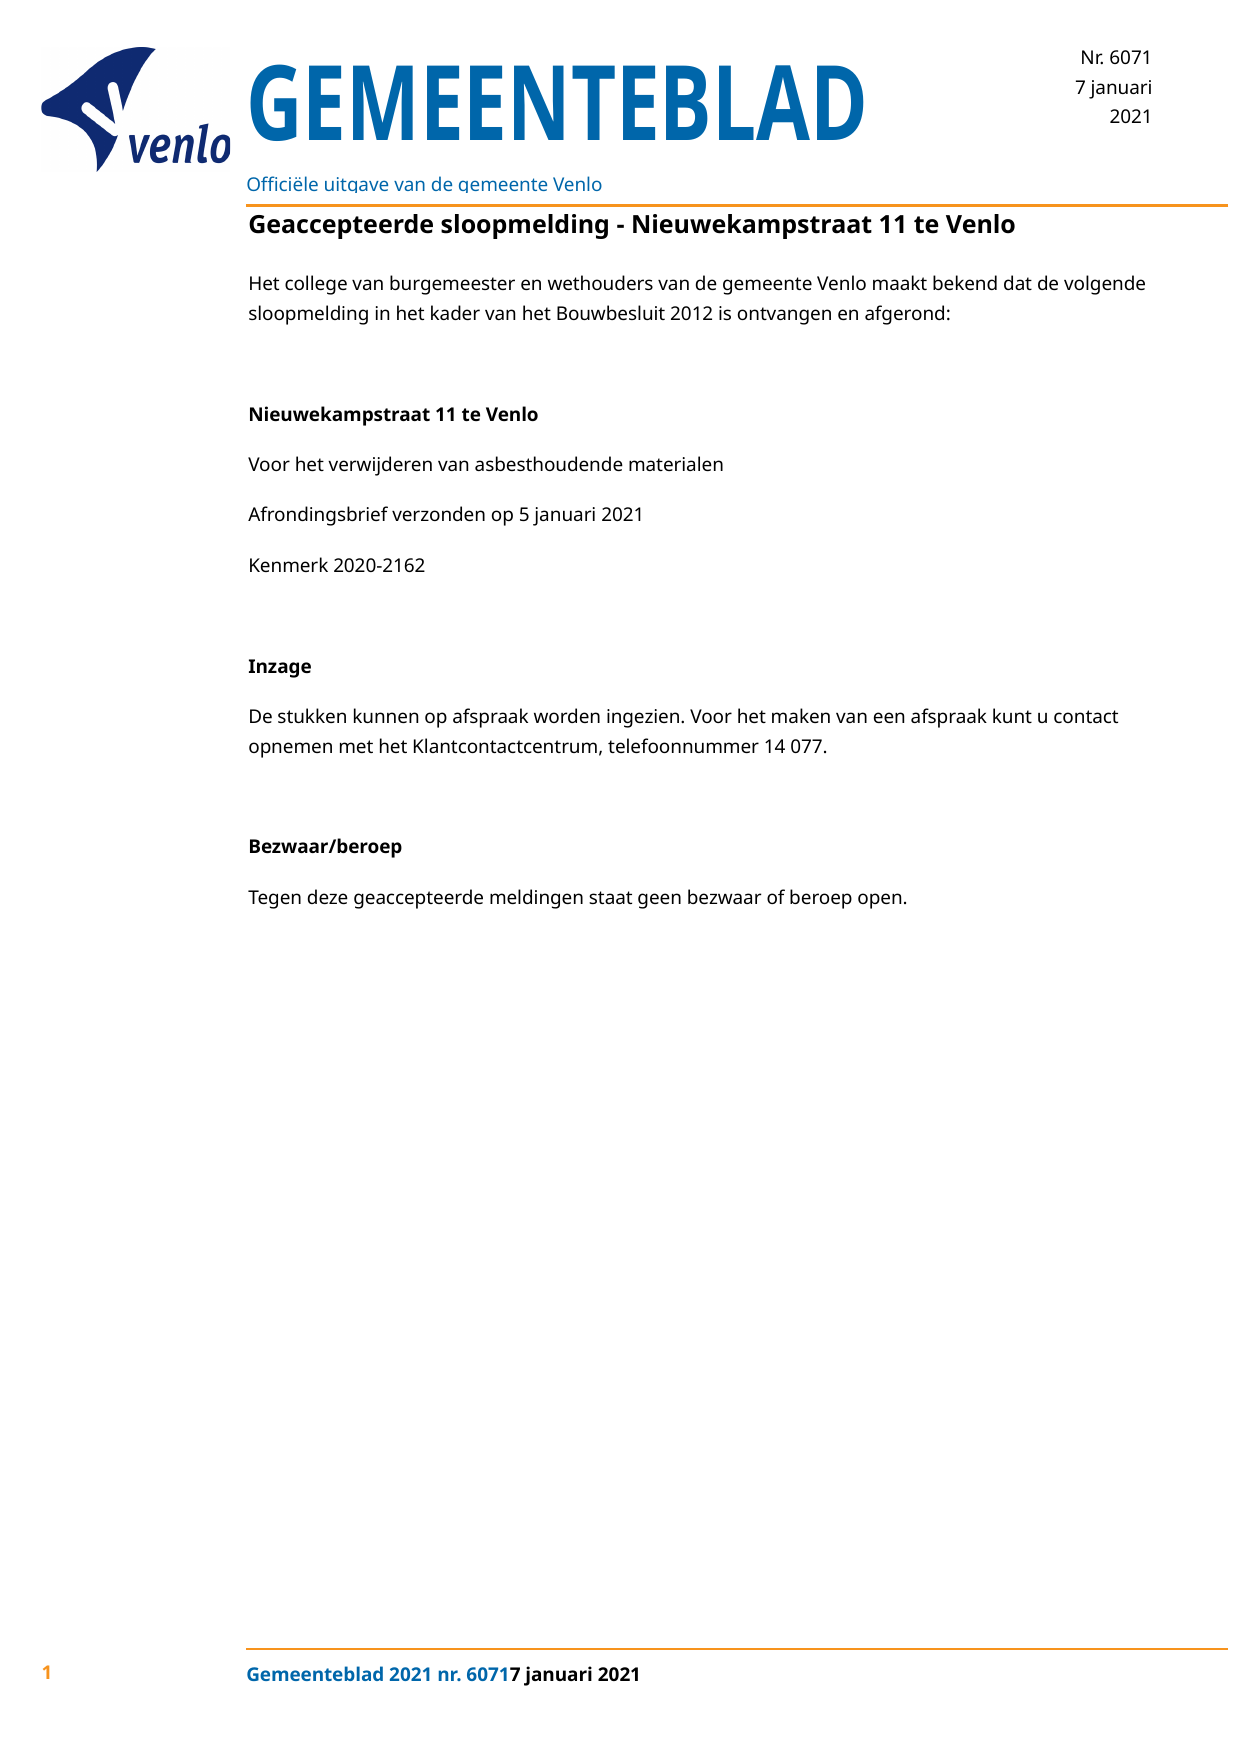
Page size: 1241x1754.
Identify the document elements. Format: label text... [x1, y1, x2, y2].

text Tegen deze geaccepteerde meldingen staat geen bezwaar of beroep open. [248, 884, 1152, 910]
text Voor het verwijderen van asbesthoudende materialen [248, 451, 1152, 477]
text Afrondingsbrief verzonden op 5 januari 2021 [248, 502, 1152, 527]
text Kenmerk 2020-2162 [248, 552, 1152, 578]
text Het college van burgemeester en wethouders van de gemeente Venlo maakt bekend dat de volgende sloopmelding in het kader van het Bouwbesluit 2012 is ontvangen en afgerond: [248, 270, 1152, 326]
text De stukken kunnen op afspraak worden ingezien. Voor het maken van een afspraak kunt u contact opnemen met het Klantcontactcentrum, telefoonnummer 14 077. [248, 703, 1152, 758]
text Bezwaar/beroep [248, 834, 1152, 859]
picture [41, 47, 231, 172]
text Geaccepteerde sloopmelding - Nieuwekampstraat 11 te Venlo [248, 207, 1152, 241]
text Nieuwekampstraat 11 te Venlo [248, 401, 1152, 426]
text Inzage [248, 653, 1152, 678]
